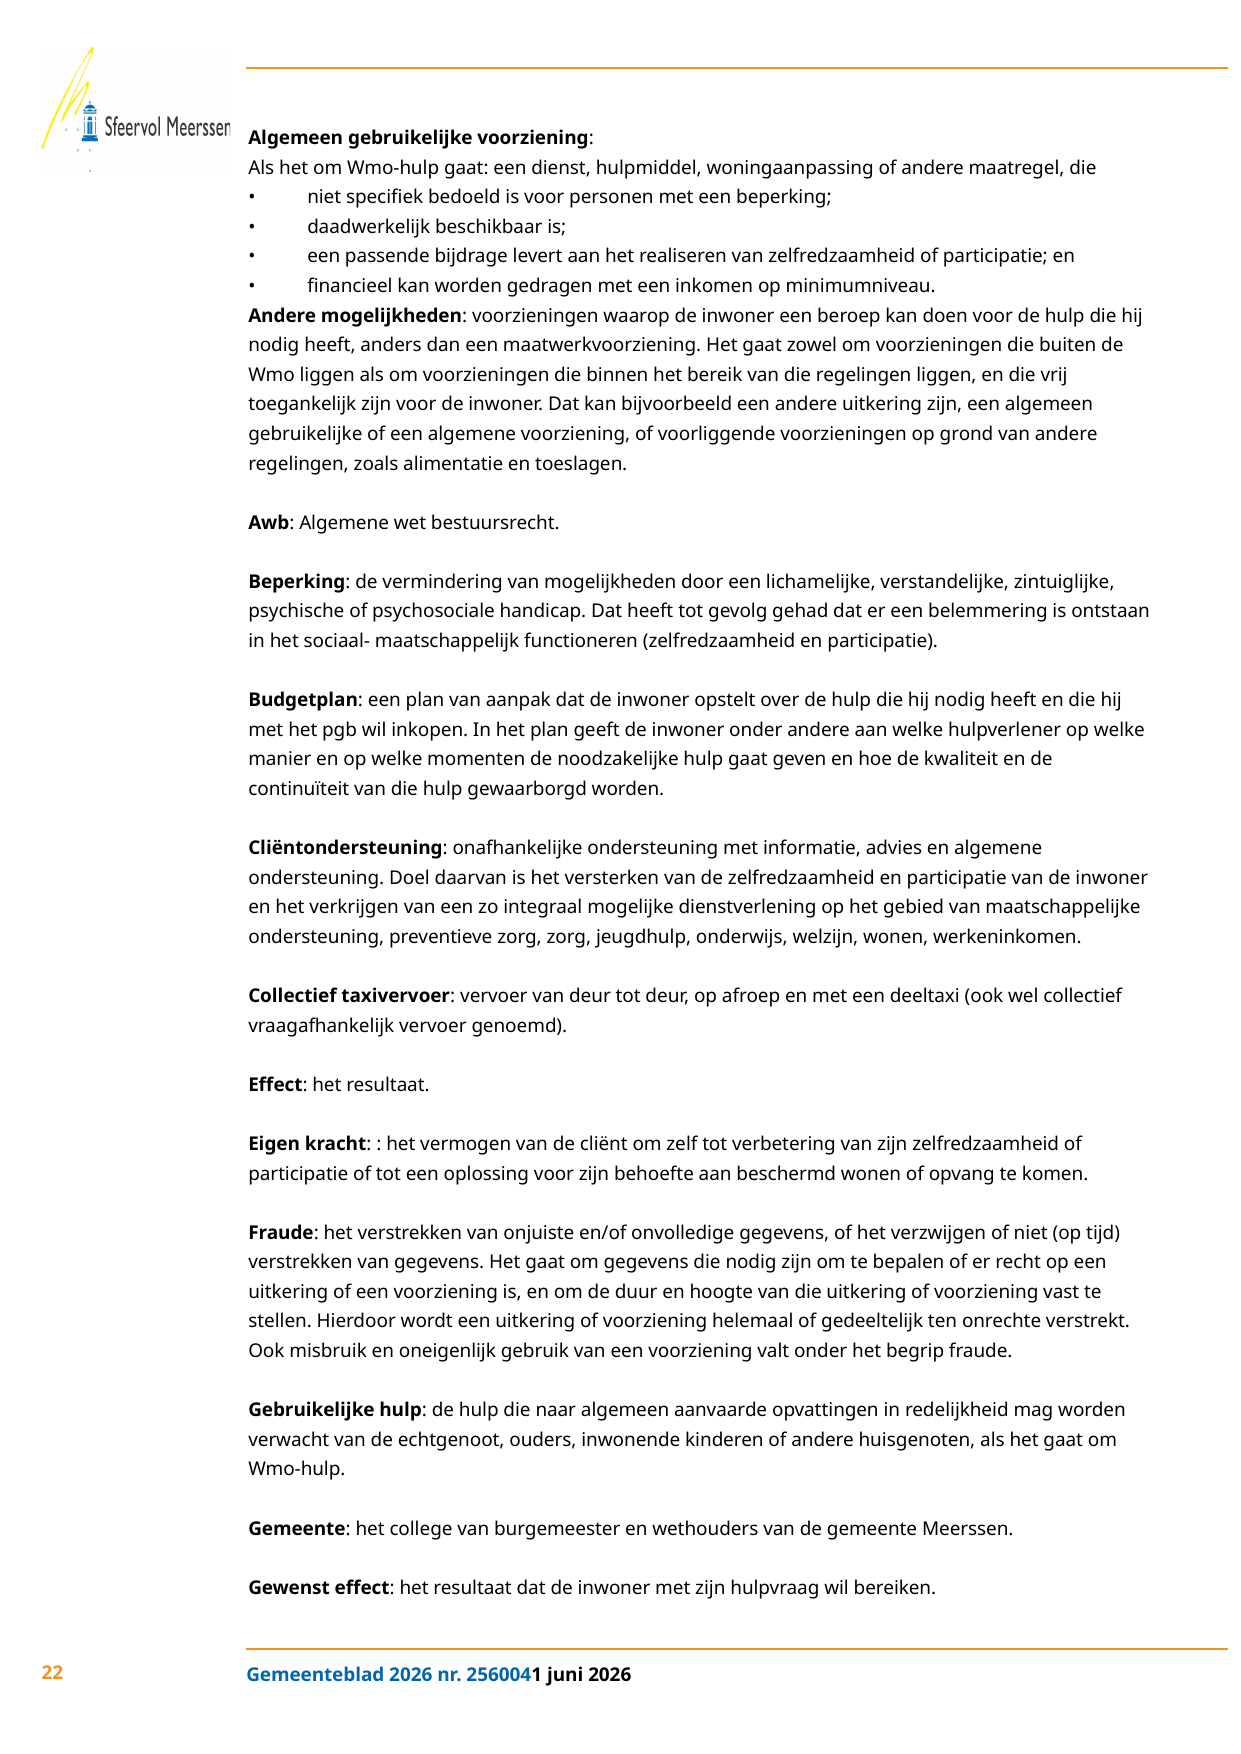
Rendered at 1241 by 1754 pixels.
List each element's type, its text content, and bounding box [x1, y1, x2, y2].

text Gemeente: het college van burgemeester en wethouders van de gemeente Meerssen. [248, 1515, 1152, 1541]
text Als het om Wmo-hulp gaat: een dienst, hulpmiddel, woningaanpassing of andere maatregel, die [248, 154, 1152, 180]
text Awb: Algemene wet bestuursrecht. [248, 509, 1152, 535]
text Eigen kracht: : het vermogen van de cliënt om zelf tot verbetering van zijn zelfredzaamheid of participatie of tot een oplossing voor zijn behoefte aan beschermd wonen of opvang te komen. [248, 1130, 1152, 1186]
list daadwerkelijk beschikbaar is; [248, 213, 1152, 239]
list niet specifiek bedoeld is voor personen met een beperking; [248, 183, 1152, 209]
text Beperking: de vermindering van mogelijkheden door een lichamelijke, verstandelijke, zintuiglijke, psychische of psychosociale handicap. Dat heeft tot gevolg gehad dat er een belemmering is ontstaan in het sociaal- maatschappelijk functioneren (zelfredzaamheid en participatie). [248, 568, 1152, 653]
picture [41, 47, 231, 172]
list een passende bijdrage levert aan het realiseren van zelfredzaamheid of participatie; en [248, 243, 1152, 268]
text Cliëntondersteuning: onafhankelijke ondersteuning met informatie, advies en algemene ondersteuning. Doel daarvan is het versterken van de zelfredzaamheid en participatie van de inwoner en het verkrijgen van een zo integraal mogelijke dienstverlening op het gebied van maatschappelijke ondersteuning, preventieve zorg, zorg, jeugdhulp, onderwijs, welzijn, wonen, werkeninkomen. [248, 834, 1152, 949]
list financieel kan worden gedragen met een inkomen op minimumniveau. [248, 272, 1152, 298]
text Algemeen gebruikelijke voorziening: [248, 124, 1152, 150]
text Budgetplan: een plan van aanpak dat de inwoner opstelt over de hulp die hij nodig heeft en die hij met het pgb wil inkopen. In het plan geeft de inwoner onder andere aan welke hulpverlener op welke manier en op welke momenten de noodzakelijke hulp gaat geven en hoe de kwaliteit en de continuïteit van die hulp gewaarborgd worden. [248, 686, 1152, 801]
text Gewenst effect: het resultaat dat de inwoner met zijn hulpvraag wil bereiken. [248, 1574, 1152, 1600]
text Effect: het resultaat. [248, 1071, 1152, 1097]
text Collectief taxivervoer: vervoer van deur tot deur, op afroep en met een deeltaxi (ook wel collectief vraagafhankelijk vervoer genoemd). [248, 982, 1152, 1038]
text Gebruikelijke hulp: de hulp die naar algemeen aanvaarde opvattingen in redelijkheid mag worden verwacht van de echtgenoot, ouders, inwonende kinderen of andere huisgenoten, als het gaat om Wmo-hulp. [248, 1396, 1152, 1481]
text Andere mogelijkheden: voorzieningen waarop de inwoner een beroep kan doen voor de hulp die hij nodig heeft, anders dan een maatwerkvoorziening. Het gaat zowel om voorzieningen die buiten de Wmo liggen als om voorzieningen die binnen het bereik van die regelingen liggen, en die vrij toegankelijk zijn voor de inwoner. Dat kan bijvoorbeeld een andere uitkering zijn, een algemeen gebruikelijke of een algemene voorziening, of voorliggende voorzieningen op grond van andere regelingen, zoals alimentatie en toeslagen. [248, 302, 1152, 476]
text Fraude: het verstrekken van onjuiste en/of onvolledige gegevens, of het verzwijgen of niet (op tijd) verstrekken van gegevens. Het gaat om gegevens die nodig zijn om te bepalen of er recht op een uitkering of een voorziening is, en om de duur en hoogte van die uitkering of voorziening vast te stellen. Hierdoor wordt een uitkering of voorziening helemaal of gedeeltelijk ten onrechte verstrekt. Ook misbruik en oneigenlijk gebruik van een voorziening valt onder het begrip fraude. [248, 1219, 1152, 1363]
